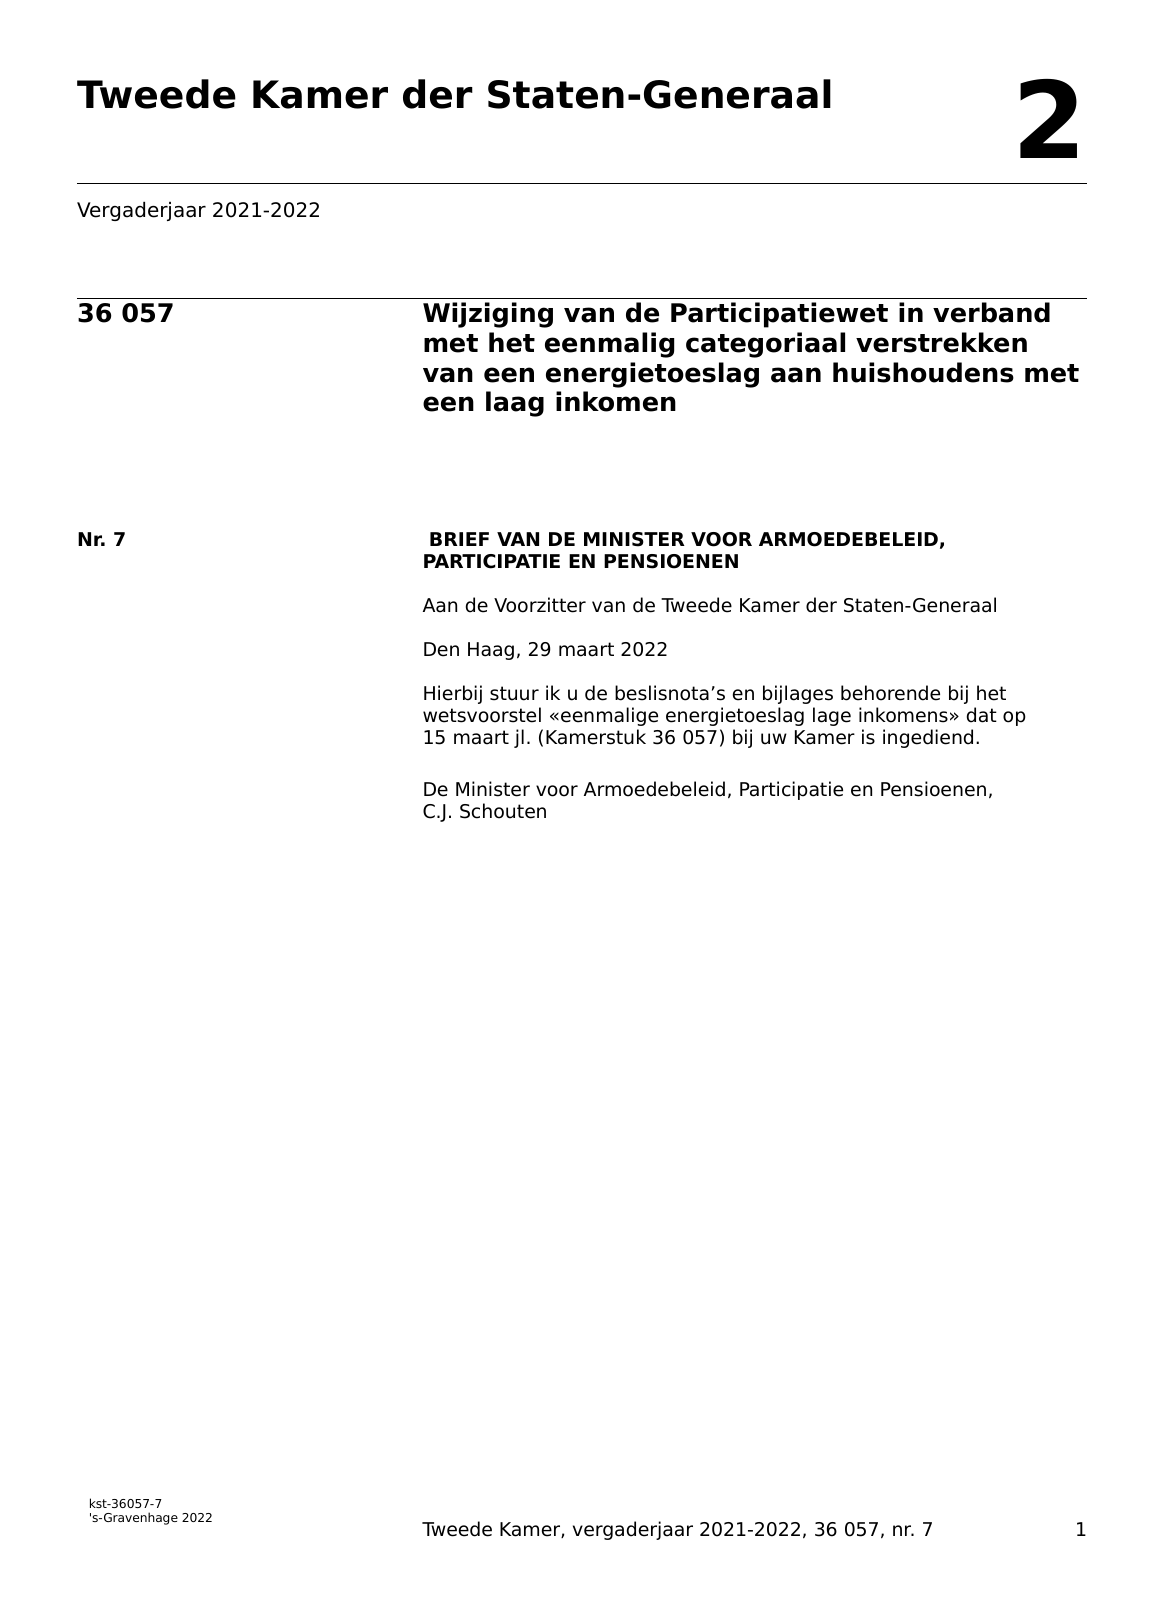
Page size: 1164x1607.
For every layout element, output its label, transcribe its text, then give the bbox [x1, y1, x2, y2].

table_header 2 [886, 59, 1087, 183]
text Den Haag, 29 maart 2022 [422, 639, 1087, 661]
table_cell Vergaderjaar 2021-2022 [77, 184, 1087, 298]
table_header Tweede Kamer der Staten-Generaal [77, 59, 886, 183]
text kst-36057-7 [88, 1497, 323, 1511]
text De Minister voor Armoedebeleid, Participatie en Pensioenen, C.J. Schouten [422, 779, 1087, 823]
text 's-Gravenhage 2022 [88, 1511, 323, 1525]
subtitle 36 057 Wijziging van de Participatiewet in verband met het eenmalig categoriaal verstrekken van een energietoeslag aan huishoudens met een laag inkomen [77, 299, 1087, 418]
subtitle Nr. 7 BRIEF VAN DE MINISTER VOOR ARMOEDEBELEID, PARTICIPATIE EN PENSIOENEN [77, 529, 1087, 573]
text Hierbij stuur ik u de beslisnota’s en bijlages behorende bij het wetsvoorstel «eenmalige energietoeslag lage inkomens» dat op 15 maart jl. (Kamerstuk 36 057) bij uw Kamer is ingediend. [422, 683, 1087, 749]
text Aan de Voorzitter van de Tweede Kamer der Staten-Generaal [422, 595, 1087, 617]
